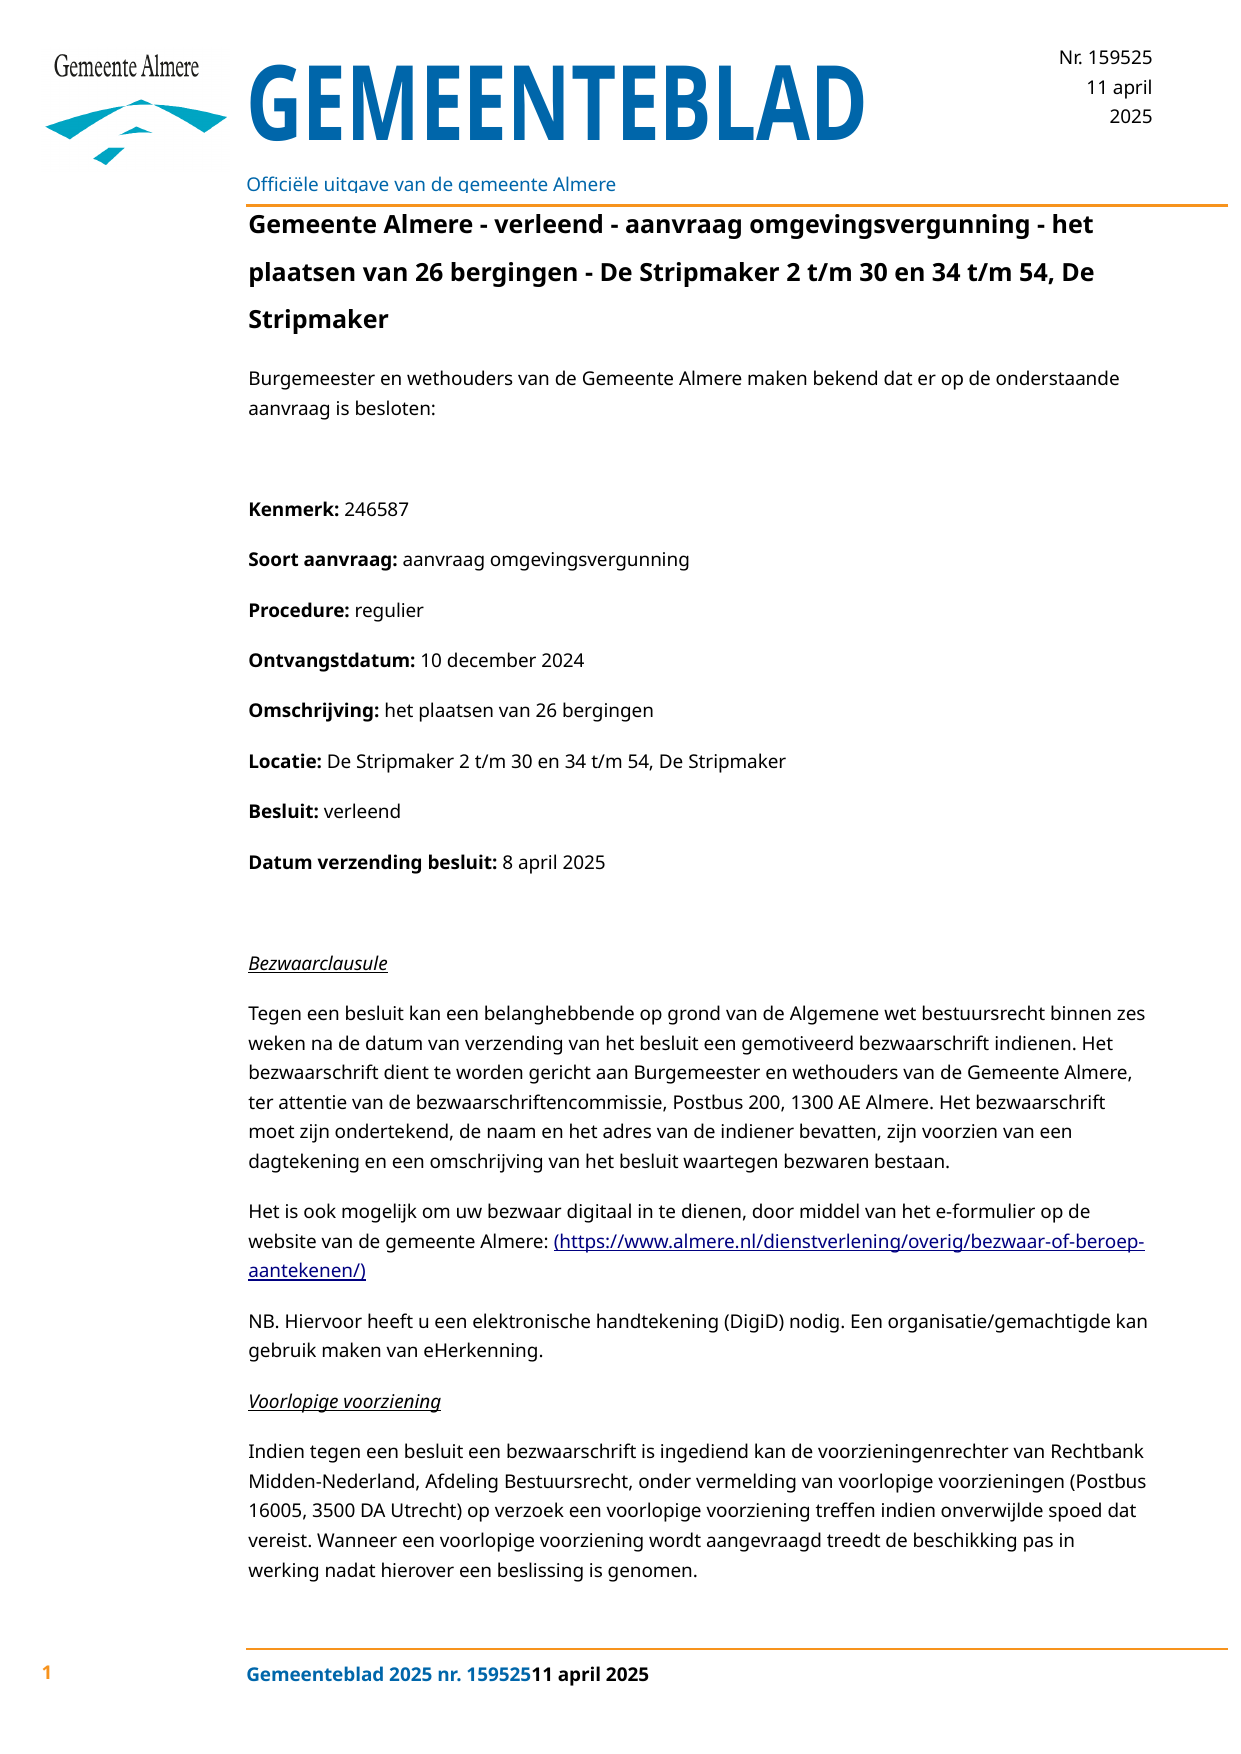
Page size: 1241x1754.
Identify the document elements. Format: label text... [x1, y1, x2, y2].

text Gemeente Almere - verleend - aanvraag omgevingsvergunning - het plaatsen van 26 bergingen - De Stripmaker 2 t/m 30 en 34 t/m 54, De Stripmaker [248, 207, 1152, 336]
text Burgemeester en wethouders van de Gemeente Almere maken bekend dat er op de onderstaande aanvraag is besloten: [248, 366, 1152, 421]
text Soort aanvraag: aanvraag omgevingsvergunning [248, 546, 1152, 572]
text Het is ook mogelijk om uw bezwaar digitaal in te dienen, door middel van het e-formulier op de website van de gemeente Almere: (https://www.almere.nl/dienstverlening/overig/bezwaar-of-beroep-aantekenen/) [248, 1198, 1152, 1283]
picture [41, 47, 231, 172]
text Voorlopige voorziening [248, 1388, 1152, 1414]
text Bezwaarclausule [248, 950, 1152, 975]
text Indien tegen een besluit een bezwaarschrift is ingediend kan de voorzieningenrechter van Rechtbank Midden-Nederland, Afdeling Bestuursrecht, onder vermelding van voorlopige voorzieningen (Postbus 16005, 3500 DA Utrecht) op verzoek een voorlopige voorziening treffen indien onverwijlde spoed dat vereist. Wanneer een voorlopige voorziening wordt aangevraagd treedt de beschikking pas in werking nadat hierover een beslissing is genomen. [248, 1438, 1152, 1582]
text Omschrijving: het plaatsen van 26 bergingen [248, 698, 1152, 723]
text Tegen een besluit kan een belanghebbende op grond van de Algemene wet bestuursrecht binnen zes weken na de datum van verzending van het besluit een gemotiveerd bezwaarschrift indienen. Het bezwaarschrift dient te worden gericht aan Burgemeester en wethouders van de Gemeente Almere, ter attentie van de bezwaarschriftencommissie, Postbus 200, 1300 AE Almere. Het bezwaarschrift moet zijn ondertekend, de naam en het adres van de indiener bevatten, zijn voorzien van een dagtekening en een omschrijving van het besluit waartegen bezwaren bestaan. [248, 1000, 1152, 1174]
text Besluit: verleend [248, 798, 1152, 824]
text Locatie: De Stripmaker 2 t/m 30 en 34 t/m 54, De Stripmaker [248, 748, 1152, 774]
text Kenmerk: 246587 [248, 496, 1152, 522]
text NB. Hiervoor heeft u een elektronische handtekening (DigiD) nodig. Een organisatie/gemachtigde kan gebruik maken van eHerkenning. [248, 1308, 1152, 1363]
text Datum verzending besluit: 8 april 2025 [248, 849, 1152, 874]
text Ontvangstdatum: 10 december 2024 [248, 647, 1152, 673]
text Procedure: regulier [248, 597, 1152, 622]
